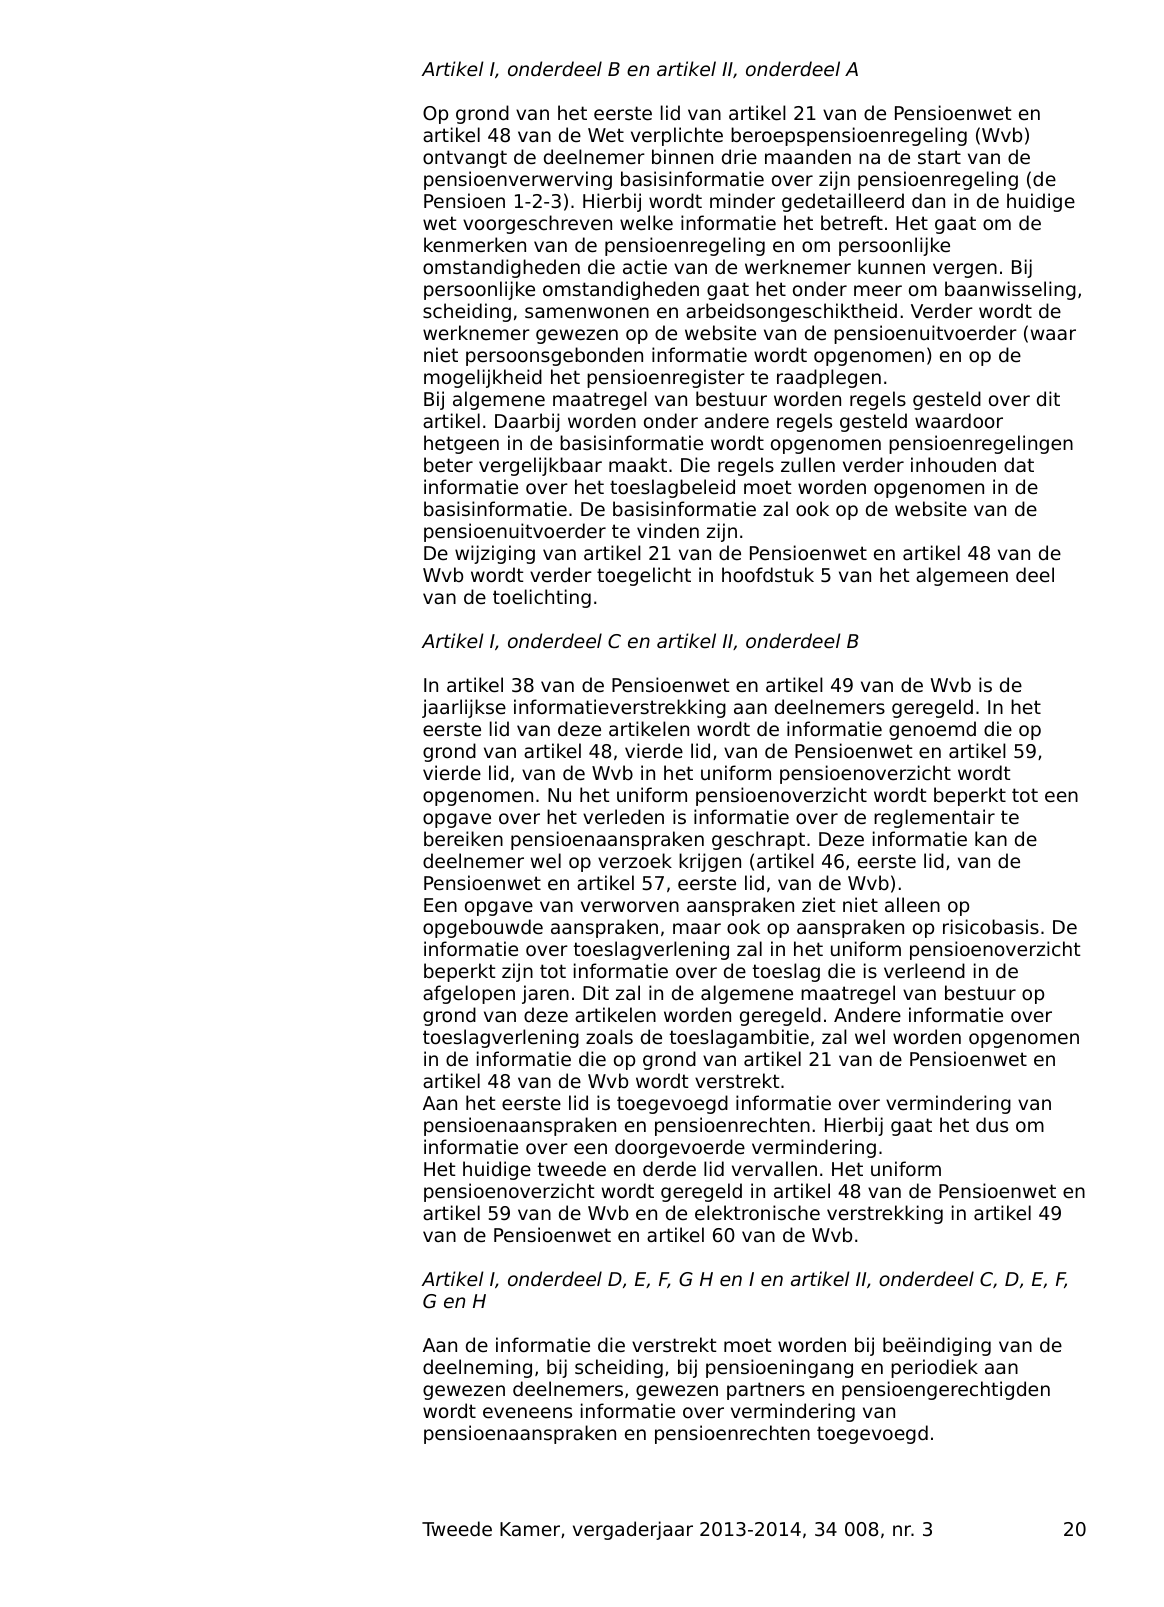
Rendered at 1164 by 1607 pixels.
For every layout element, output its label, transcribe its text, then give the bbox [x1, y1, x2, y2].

text Aan het eerste lid is toegevoegd informatie over vermindering van pensioenaanspraken en pensioenrechten. Hierbij gaat het dus om informatie over een doorgevoerde vermindering. [422, 1093, 1087, 1159]
text Op grond van het eerste lid van artikel 21 van de Pensioenwet en artikel 48 van de Wet verplichte beroepspensioenregeling (Wvb) ontvangt de deelnemer binnen drie maanden na de start van de pensioenverwerving basisinformatie over zijn pensioenregeling (de Pensioen 1-2-3). Hierbij wordt minder gedetailleerd dan in de huidige wet voorgeschreven welke informatie het betreft. Het gaat om de kenmerken van de pensioenregeling en om persoonlijke omstandigheden die actie van de werknemer kunnen vergen. Bij persoonlijke omstandigheden gaat het onder meer om baanwisseling, scheiding, samenwonen en arbeidsongeschiktheid. Verder wordt de werknemer gewezen op de website van de pensioenuitvoerder (waar niet persoonsgebonden informatie wordt opgenomen) en op de mogelijkheid het pensioenregister te raadplegen. [422, 103, 1087, 389]
text Aan de informatie die verstrekt moet worden bij beëindiging van de deelneming, bij scheiding, bij pensioeningang en periodiek aan gewezen deelnemers, gewezen partners en pensioengerechtigden wordt eveneens informatie over vermindering van pensioenaanspraken en pensioenrechten toegevoegd. [422, 1335, 1087, 1445]
subtitle Artikel I, onderdeel B en artikel II, onderdeel A [422, 59, 1087, 81]
text De wijziging van artikel 21 van de Pensioenwet en artikel 48 van de Wvb wordt verder toegelicht in hoofdstuk 5 van het algemeen deel van de toelichting. [422, 543, 1087, 609]
text Het huidige tweede en derde lid vervallen. Het uniform pensioenoverzicht wordt geregeld in artikel 48 van de Pensioenwet en artikel 59 van de Wvb en de elektronische verstrekking in artikel 49 van de Pensioenwet en artikel 60 van de Wvb. [422, 1159, 1087, 1247]
text In artikel 38 van de Pensioenwet en artikel 49 van de Wvb is de jaarlijkse informatieverstrekking aan deelnemers geregeld. In het eerste lid van deze artikelen wordt de informatie genoemd die op grond van artikel 48, vierde lid, van de Pensioenwet en artikel 59, vierde lid, van de Wvb in het uniform pensioenoverzicht wordt opgenomen. Nu het uniform pensioenoverzicht wordt beperkt tot een opgave over het verleden is informatie over de reglementair te bereiken pensioenaanspraken geschrapt. Deze informatie kan de deelnemer wel op verzoek krijgen (artikel 46, eerste lid, van de Pensioenwet en artikel 57, eerste lid, van de Wvb). [422, 675, 1087, 895]
subtitle Artikel I, onderdeel C en artikel II, onderdeel B [422, 631, 1087, 653]
text Bij algemene maatregel van bestuur worden regels gesteld over dit artikel. Daarbij worden onder andere regels gesteld waardoor hetgeen in de basisinformatie wordt opgenomen pensioenregelingen beter vergelijkbaar maakt. Die regels zullen verder inhouden dat informatie over het toeslagbeleid moet worden opgenomen in de basisinformatie. De basisinformatie zal ook op de website van de pensioenuitvoerder te vinden zijn. [422, 389, 1087, 543]
subtitle Artikel I, onderdeel D, E, F, G H en I en artikel II, onderdeel C, D, E, F, G en H [422, 1269, 1087, 1313]
text Een opgave van verworven aanspraken ziet niet alleen op opgebouwde aanspraken, maar ook op aanspraken op risicobasis. De informatie over toeslagverlening zal in het uniform pensioenoverzicht beperkt zijn tot informatie over de toeslag die is verleend in de afgelopen jaren. Dit zal in de algemene maatregel van bestuur op grond van deze artikelen worden geregeld. Andere informatie over toeslagverlening zoals de toeslagambitie, zal wel worden opgenomen in de informatie die op grond van artikel 21 van de Pensioenwet en artikel 48 van de Wvb wordt verstrekt. [422, 895, 1087, 1093]
